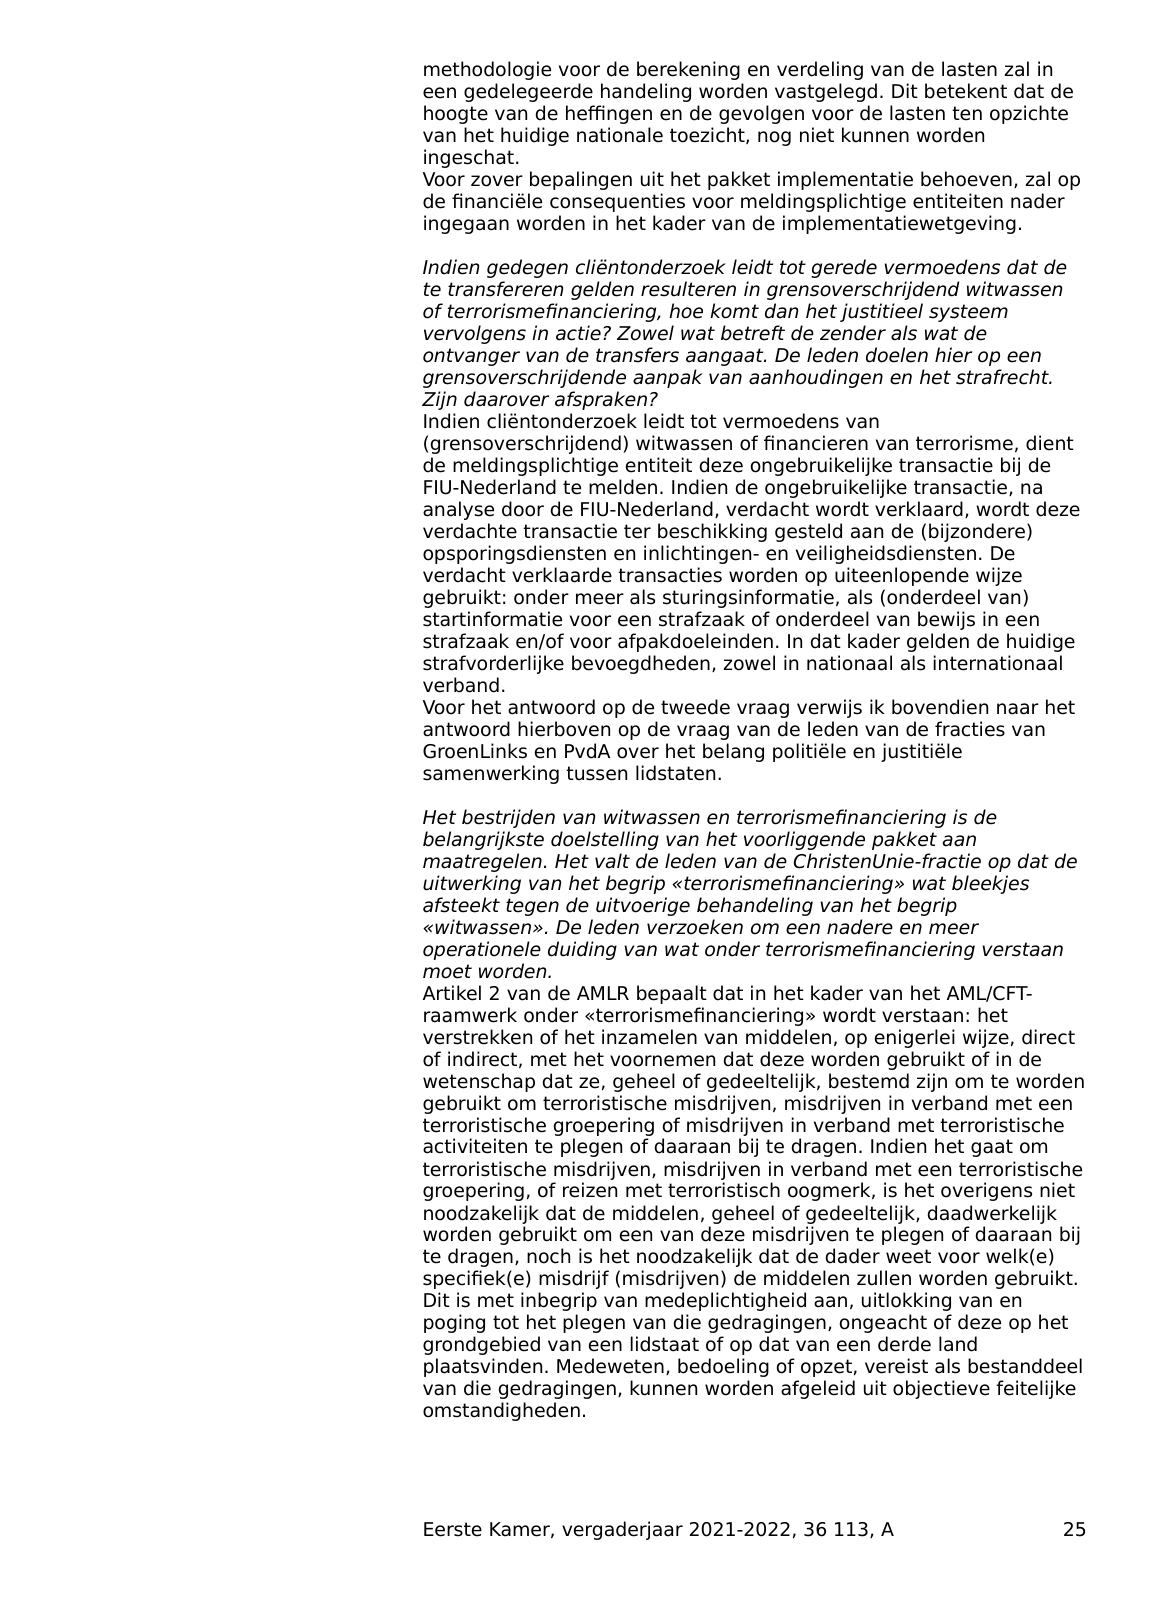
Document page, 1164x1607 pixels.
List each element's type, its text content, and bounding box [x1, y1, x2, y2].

text Indien cliëntonderzoek leidt tot vermoedens van (grensoverschrijdend) witwassen of financieren van terrorisme, dient de meldingsplichtige entiteit deze ongebruikelijke transactie bij de FIU-Nederland te melden. Indien de ongebruikelijke transactie, na analyse door de FIU-Nederland, verdacht wordt verklaard, wordt deze verdachte transactie ter beschikking gesteld aan de (bijzondere) opsporingsdiensten en inlichtingen- en veiligheidsdiensten. De verdacht verklaarde transacties worden op uiteenlopende wijze gebruikt: onder meer als sturingsinformatie, als (onderdeel van) startinformatie voor een strafzaak of onderdeel van bewijs in een strafzaak en/of voor afpakdoeleinden. In dat kader gelden de huidige strafvorderlijke bevoegdheden, zowel in nationaal als internationaal verband. [422, 411, 1087, 697]
text Het bestrijden van witwassen en terrorismefinanciering is de belangrijkste doelstelling van het voorliggende pakket aan maatregelen. Het valt de leden van de ChristenUnie-fractie op dat de uitwerking van het begrip «terrorismefinanciering» wat bleekjes afsteekt tegen de uitvoerige behandeling van het begrip «witwassen». De leden verzoeken om een nadere en meer operationele duiding van wat onder terrorismefinanciering verstaan moet worden. [422, 807, 1087, 983]
text Voor zover bepalingen uit het pakket implementatie behoeven, zal op de financiële consequenties voor meldingsplichtige entiteiten nader ingegaan worden in het kader van de implementatiewetgeving. [422, 169, 1087, 235]
text methodologie voor de berekening en verdeling van de lasten zal in een gedelegeerde handeling worden vastgelegd. Dit betekent dat de hoogte van de heffingen en de gevolgen voor de lasten ten opzichte van het huidige nationale toezicht, nog niet kunnen worden ingeschat. [422, 59, 1087, 169]
text Indien gedegen cliëntonderzoek leidt tot gerede vermoedens dat de te transfereren gelden resulteren in grensoverschrijdend witwassen of terrorismefinanciering, hoe komt dan het justitieel systeem vervolgens in actie? Zowel wat betreft de zender als wat de ontvanger van de transfers aangaat. De leden doelen hier op een grensoverschrijdende aanpak van aanhoudingen en het strafrecht. Zijn daarover afspraken? [422, 257, 1087, 411]
text Artikel 2 van de AMLR bepaalt dat in het kader van het AML/CFT-raamwerk onder «terrorismefinanciering» wordt verstaan: het verstrekken of het inzamelen van middelen, op enigerlei wijze, direct of indirect, met het voornemen dat deze worden gebruikt of in de wetenschap dat ze, geheel of gedeeltelijk, bestemd zijn om te worden gebruikt om terroristische misdrijven, misdrijven in verband met een terroristische groepering of misdrijven in verband met terroristische activiteiten te plegen of daaraan bij te dragen. Indien het gaat om terroristische misdrijven, misdrijven in verband met een terroristische groepering, of reizen met terroristisch oogmerk, is het overigens niet noodzakelijk dat de middelen, geheel of gedeeltelijk, daadwerkelijk worden gebruikt om een van deze misdrijven te plegen of daaraan bij te dragen, noch is het noodzakelijk dat de dader weet voor welk(e) specifiek(e) misdrijf (misdrijven) de middelen zullen worden gebruikt. Dit is met inbegrip van medeplichtigheid aan, uitlokking van en poging tot het plegen van die gedragingen, ongeacht of deze op het grondgebied van een lidstaat of op dat van een derde land plaatsvinden. Medeweten, bedoeling of opzet, vereist als bestanddeel van die gedragingen, kunnen worden afgeleid uit objectieve feitelijke omstandigheden. [422, 983, 1087, 1422]
text Voor het antwoord op de tweede vraag verwijs ik bovendien naar het antwoord hierboven op de vraag van de leden van de fracties van GroenLinks en PvdA over het belang politiële en justitiële samenwerking tussen lidstaten. [422, 697, 1087, 784]
